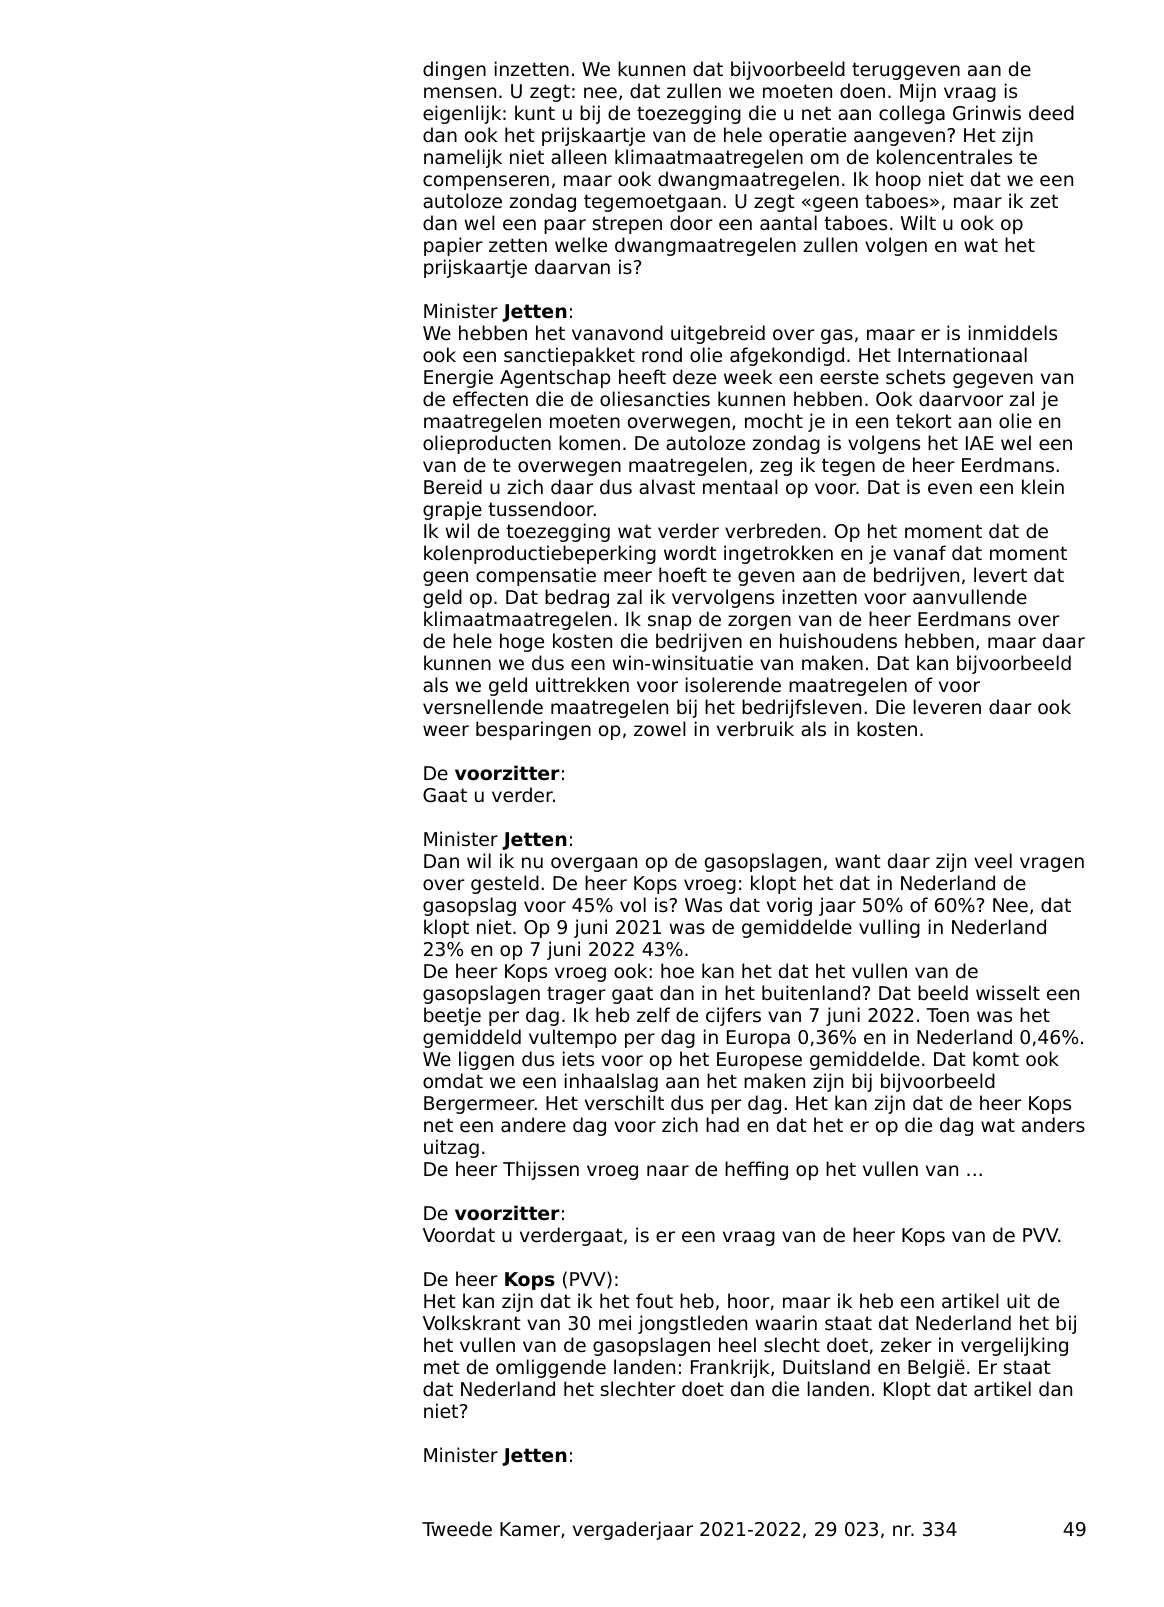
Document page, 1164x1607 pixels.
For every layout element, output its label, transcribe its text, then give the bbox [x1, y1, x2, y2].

text De voorzitter: [422, 763, 1087, 785]
text Minister Jetten: [422, 829, 1087, 851]
text We hebben het vanavond uitgebreid over gas, maar er is inmiddels ook een sanctiepakket rond olie afgekondigd. Het Internationaal Energie Agentschap heeft deze week een eerste schets gegeven van de effecten die de oliesancties kunnen hebben. Ook daarvoor zal je maatregelen moeten overwegen, mocht je in een tekort aan olie en olieproducten komen. De autoloze zondag is volgens het IAE wel een van de te overwegen maatregelen, zeg ik tegen de heer Eerdmans. Bereid u zich daar dus alvast mentaal op voor. Dat is even een klein grapje tussendoor. [422, 323, 1087, 521]
text Ik wil de toezegging wat verder verbreden. Op het moment dat de kolenproductiebeperking wordt ingetrokken en je vanaf dat moment geen compensatie meer hoeft te geven aan de bedrijven, levert dat geld op. Dat bedrag zal ik vervolgens inzetten voor aanvullende klimaatmaatregelen. Ik snap de zorgen van de heer Eerdmans over de hele hoge kosten die bedrijven en huishoudens hebben, maar daar kunnen we dus een win-winsituatie van maken. Dat kan bijvoorbeeld als we geld uittrekken voor isolerende maatregelen of voor versnellende maatregelen bij het bedrijfsleven. Die leveren daar ook weer besparingen op, zowel in verbruik als in kosten. [422, 521, 1087, 741]
text Minister Jetten: [422, 1445, 1087, 1467]
text Gaat u verder. [422, 785, 1087, 807]
text Het kan zijn dat ik het fout heb, hoor, maar ik heb een artikel uit de Volkskrant van 30 mei jongstleden waarin staat dat Nederland het bij het vullen van de gasopslagen heel slecht doet, zeker in vergelijking met de omliggende landen: Frankrijk, Duitsland en België. Er staat dat Nederland het slechter doet dan die landen. Klopt dat artikel dan niet? [422, 1291, 1087, 1423]
text dingen inzetten. We kunnen dat bijvoorbeeld teruggeven aan de mensen. U zegt: nee, dat zullen we moeten doen. Mijn vraag is eigenlijk: kunt u bij de toezegging die u net aan collega Grinwis deed dan ook het prijskaartje van de hele operatie aangeven? Het zijn namelijk niet alleen klimaatmaatregelen om de kolencentrales te compenseren, maar ook dwangmaatregelen. Ik hoop niet dat we een autoloze zondag tegemoetgaan. U zegt «geen taboes», maar ik zet dan wel een paar strepen door een aantal taboes. Wilt u ook op papier zetten welke dwangmaatregelen zullen volgen en wat het prijskaartje daarvan is? [422, 59, 1087, 279]
text De heer Kops vroeg ook: hoe kan het dat het vullen van de gasopslagen trager gaat dan in het buitenland? Dat beeld wisselt een beetje per dag. Ik heb zelf de cijfers van 7 juni 2022. Toen was het gemiddeld vultempo per dag in Europa 0,36% en in Nederland 0,46%. We liggen dus iets voor op het Europese gemiddelde. Dat komt ook omdat we een inhaalslag aan het maken zijn bij bijvoorbeeld Bergermeer. Het verschilt dus per dag. Het kan zijn dat de heer Kops net een andere dag voor zich had en dat het er op die dag wat anders uitzag. [422, 961, 1087, 1159]
text De voorzitter: [422, 1203, 1087, 1225]
text De heer Thijssen vroeg naar de heffing op het vullen van ... [422, 1159, 1087, 1181]
text Voordat u verdergaat, is er een vraag van de heer Kops van de PVV. [422, 1225, 1087, 1247]
text Dan wil ik nu overgaan op de gasopslagen, want daar zijn veel vragen over gesteld. De heer Kops vroeg: klopt het dat in Nederland de gasopslag voor 45% vol is? Was dat vorig jaar 50% of 60%? Nee, dat klopt niet. Op 9 juni 2021 was de gemiddelde vulling in Nederland 23% en op 7 juni 2022 43%. [422, 851, 1087, 961]
text Minister Jetten: [422, 301, 1087, 323]
text De heer Kops (PVV): [422, 1269, 1087, 1291]
